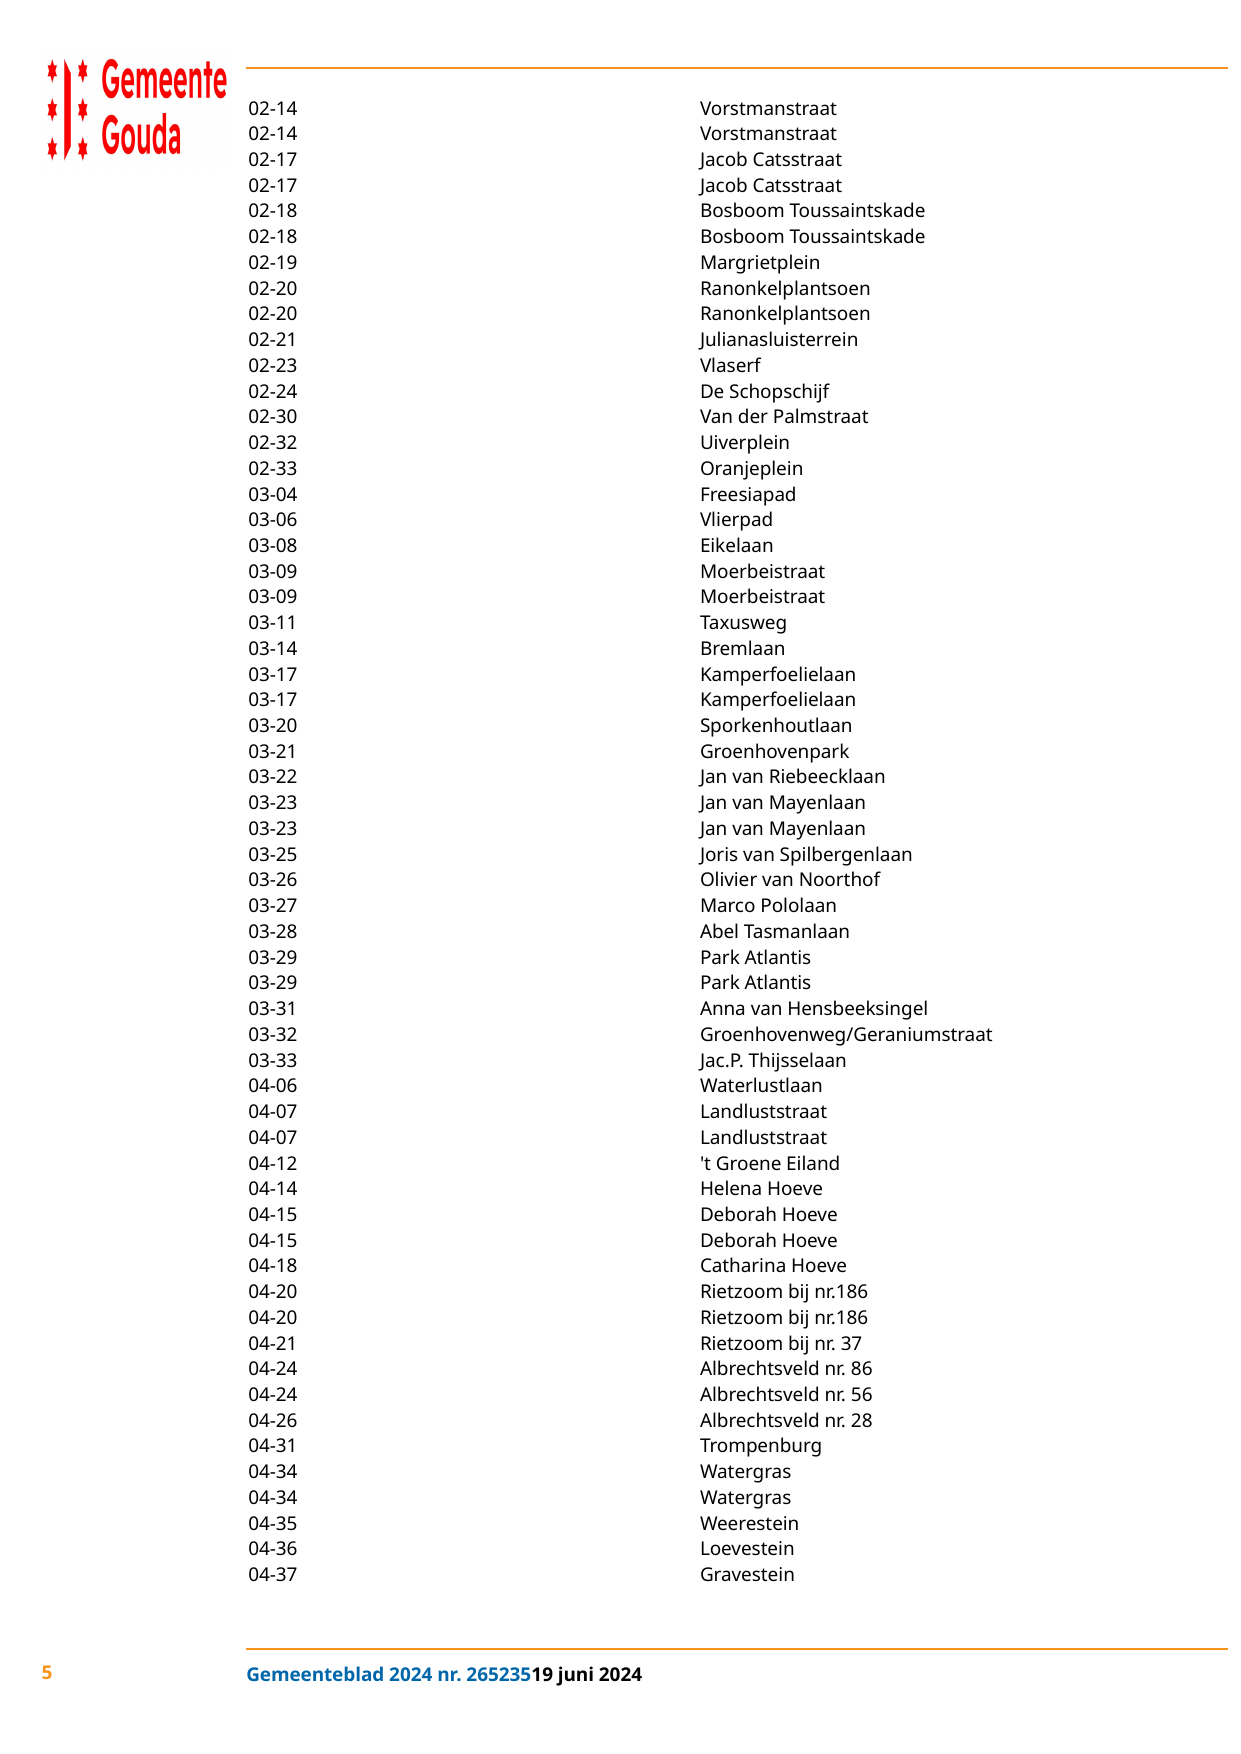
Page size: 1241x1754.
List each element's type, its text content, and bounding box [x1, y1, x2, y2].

table_cell Bosboom Toussaintskade [700, 224, 1152, 249]
table_cell 03-25 [248, 841, 700, 867]
table_cell Sporkenhoutlaan [700, 712, 1152, 738]
table_cell 04-24 [248, 1356, 700, 1381]
table_cell Uiverplein [700, 429, 1152, 455]
table_cell 04-07 [248, 1098, 700, 1124]
table_cell Marco Pololaan [700, 893, 1152, 918]
table_cell Julianasluisterrein [700, 326, 1152, 352]
table_cell 04-20 [248, 1278, 700, 1304]
table_cell 03-32 [248, 1021, 700, 1047]
table_cell 03-17 [248, 661, 700, 687]
table_cell 03-04 [248, 481, 700, 506]
table_cell 03-17 [248, 687, 700, 712]
table_cell Ranonkelplantsoen [700, 301, 1152, 326]
table_cell 04-20 [248, 1304, 700, 1330]
table_cell 02-14 [248, 121, 700, 146]
table_cell 04-24 [248, 1381, 700, 1407]
table_cell 04-21 [248, 1330, 700, 1356]
table_cell Abel Tasmanlaan [700, 918, 1152, 944]
table_cell Vlaserf [700, 352, 1152, 378]
table_cell Joris van Spilbergenlaan [700, 841, 1152, 867]
table_cell Jan van Mayenlaan [700, 815, 1152, 841]
table_cell 03-21 [248, 738, 700, 764]
table_cell 03-22 [248, 764, 700, 789]
table_cell 03-20 [248, 712, 700, 738]
table_cell 04-31 [248, 1433, 700, 1458]
table_cell Watergras [700, 1484, 1152, 1510]
table_cell 02-17 [248, 146, 700, 172]
table_cell 02-19 [248, 249, 700, 275]
table_cell Waterlustlaan [700, 1073, 1152, 1098]
table_cell 02-17 [248, 172, 700, 198]
table_cell 04-34 [248, 1459, 700, 1484]
table_cell Gravestein [700, 1561, 1152, 1587]
table_cell Park Atlantis [700, 970, 1152, 995]
table_cell Vorstmanstraat [700, 121, 1152, 146]
table_cell Olivier van Noorthof [700, 867, 1152, 892]
table_cell Anna van Hensbeeksingel [700, 995, 1152, 1021]
table_cell 03-33 [248, 1047, 700, 1072]
table_cell 02-30 [248, 404, 700, 429]
table_cell 03-06 [248, 506, 700, 532]
table_cell 02-21 [248, 326, 700, 352]
table_cell Taxusweg [700, 609, 1152, 635]
table_cell Moerbeistraat [700, 584, 1152, 609]
table_cell Jan van Riebeecklaan [700, 764, 1152, 789]
table_cell 04-15 [248, 1201, 700, 1227]
table_cell Loevestein [700, 1536, 1152, 1561]
table_cell 03-23 [248, 790, 700, 815]
table_cell 't Groene Eiland [700, 1150, 1152, 1175]
table_cell Weerestein [700, 1510, 1152, 1536]
table_cell 02-14 [248, 95, 700, 121]
table_cell Park Atlantis [700, 944, 1152, 969]
table_cell Catharina Hoeve [700, 1253, 1152, 1278]
table_cell Kamperfoelielaan [700, 661, 1152, 687]
table_cell Bosboom Toussaintskade [700, 198, 1152, 223]
table_cell Jacob Catsstraat [700, 146, 1152, 172]
table_cell Helena Hoeve [700, 1175, 1152, 1201]
table_cell 03-09 [248, 584, 700, 609]
table_cell De Schopschijf [700, 378, 1152, 403]
table_cell 04-37 [248, 1561, 700, 1587]
table_cell Deborah Hoeve [700, 1201, 1152, 1227]
table_cell 03-29 [248, 944, 700, 969]
table_cell Bremlaan [700, 635, 1152, 661]
table_cell 03-28 [248, 918, 700, 944]
table_cell Freesiapad [700, 481, 1152, 506]
table_cell 02-23 [248, 352, 700, 378]
table_cell Kamperfoelielaan [700, 687, 1152, 712]
table_cell Jac.P. Thijsselaan [700, 1047, 1152, 1072]
table_cell 04-12 [248, 1150, 700, 1175]
table_cell Moerbeistraat [700, 558, 1152, 584]
table_cell Vlierpad [700, 506, 1152, 532]
table_cell Landluststraat [700, 1098, 1152, 1124]
table_cell 02-20 [248, 301, 700, 326]
table_cell Rietzoom bij nr.186 [700, 1278, 1152, 1304]
table_cell Jan van Mayenlaan [700, 790, 1152, 815]
table_cell 04-34 [248, 1484, 700, 1510]
table_cell Landluststraat [700, 1124, 1152, 1150]
table_cell 03-09 [248, 558, 700, 584]
table_cell Rietzoom bij nr.186 [700, 1304, 1152, 1330]
table_cell 02-32 [248, 429, 700, 455]
table_cell Albrechtsveld nr. 56 [700, 1381, 1152, 1407]
table_cell 03-29 [248, 970, 700, 995]
table_cell 03-11 [248, 609, 700, 635]
table_cell 03-26 [248, 867, 700, 892]
table_cell 04-14 [248, 1175, 700, 1201]
table_cell 02-24 [248, 378, 700, 403]
table_cell Jacob Catsstraat [700, 172, 1152, 198]
table_cell 03-08 [248, 532, 700, 558]
table_cell Eikelaan [700, 532, 1152, 558]
picture [41, 47, 231, 172]
table_cell Albrechtsveld nr. 28 [700, 1407, 1152, 1433]
table_cell 03-27 [248, 893, 700, 918]
table_cell 03-14 [248, 635, 700, 661]
table_cell Ranonkelplantsoen [700, 275, 1152, 301]
table_cell 04-07 [248, 1124, 700, 1150]
table_cell Groenhovenweg/Geraniumstraat [700, 1021, 1152, 1047]
table_cell 02-18 [248, 198, 700, 223]
table_cell 04-35 [248, 1510, 700, 1536]
table_cell 04-18 [248, 1253, 700, 1278]
table_cell Oranjeplein [700, 455, 1152, 481]
table_cell 03-31 [248, 995, 700, 1021]
table_cell 04-06 [248, 1073, 700, 1098]
table_cell 04-36 [248, 1536, 700, 1561]
table_cell Rietzoom bij nr. 37 [700, 1330, 1152, 1356]
table_cell Van der Palmstraat [700, 404, 1152, 429]
table_cell 02-18 [248, 224, 700, 249]
table_cell 04-15 [248, 1227, 700, 1253]
table_cell Trompenburg [700, 1433, 1152, 1458]
table_cell Vorstmanstraat [700, 95, 1152, 121]
table_cell Deborah Hoeve [700, 1227, 1152, 1253]
table_cell 03-23 [248, 815, 700, 841]
table_cell 02-33 [248, 455, 700, 481]
table_cell 04-26 [248, 1407, 700, 1433]
table_cell Albrechtsveld nr. 86 [700, 1356, 1152, 1381]
table_cell Groenhovenpark [700, 738, 1152, 764]
table_cell Margrietplein [700, 249, 1152, 275]
table_cell 02-20 [248, 275, 700, 301]
table_cell Watergras [700, 1459, 1152, 1484]
